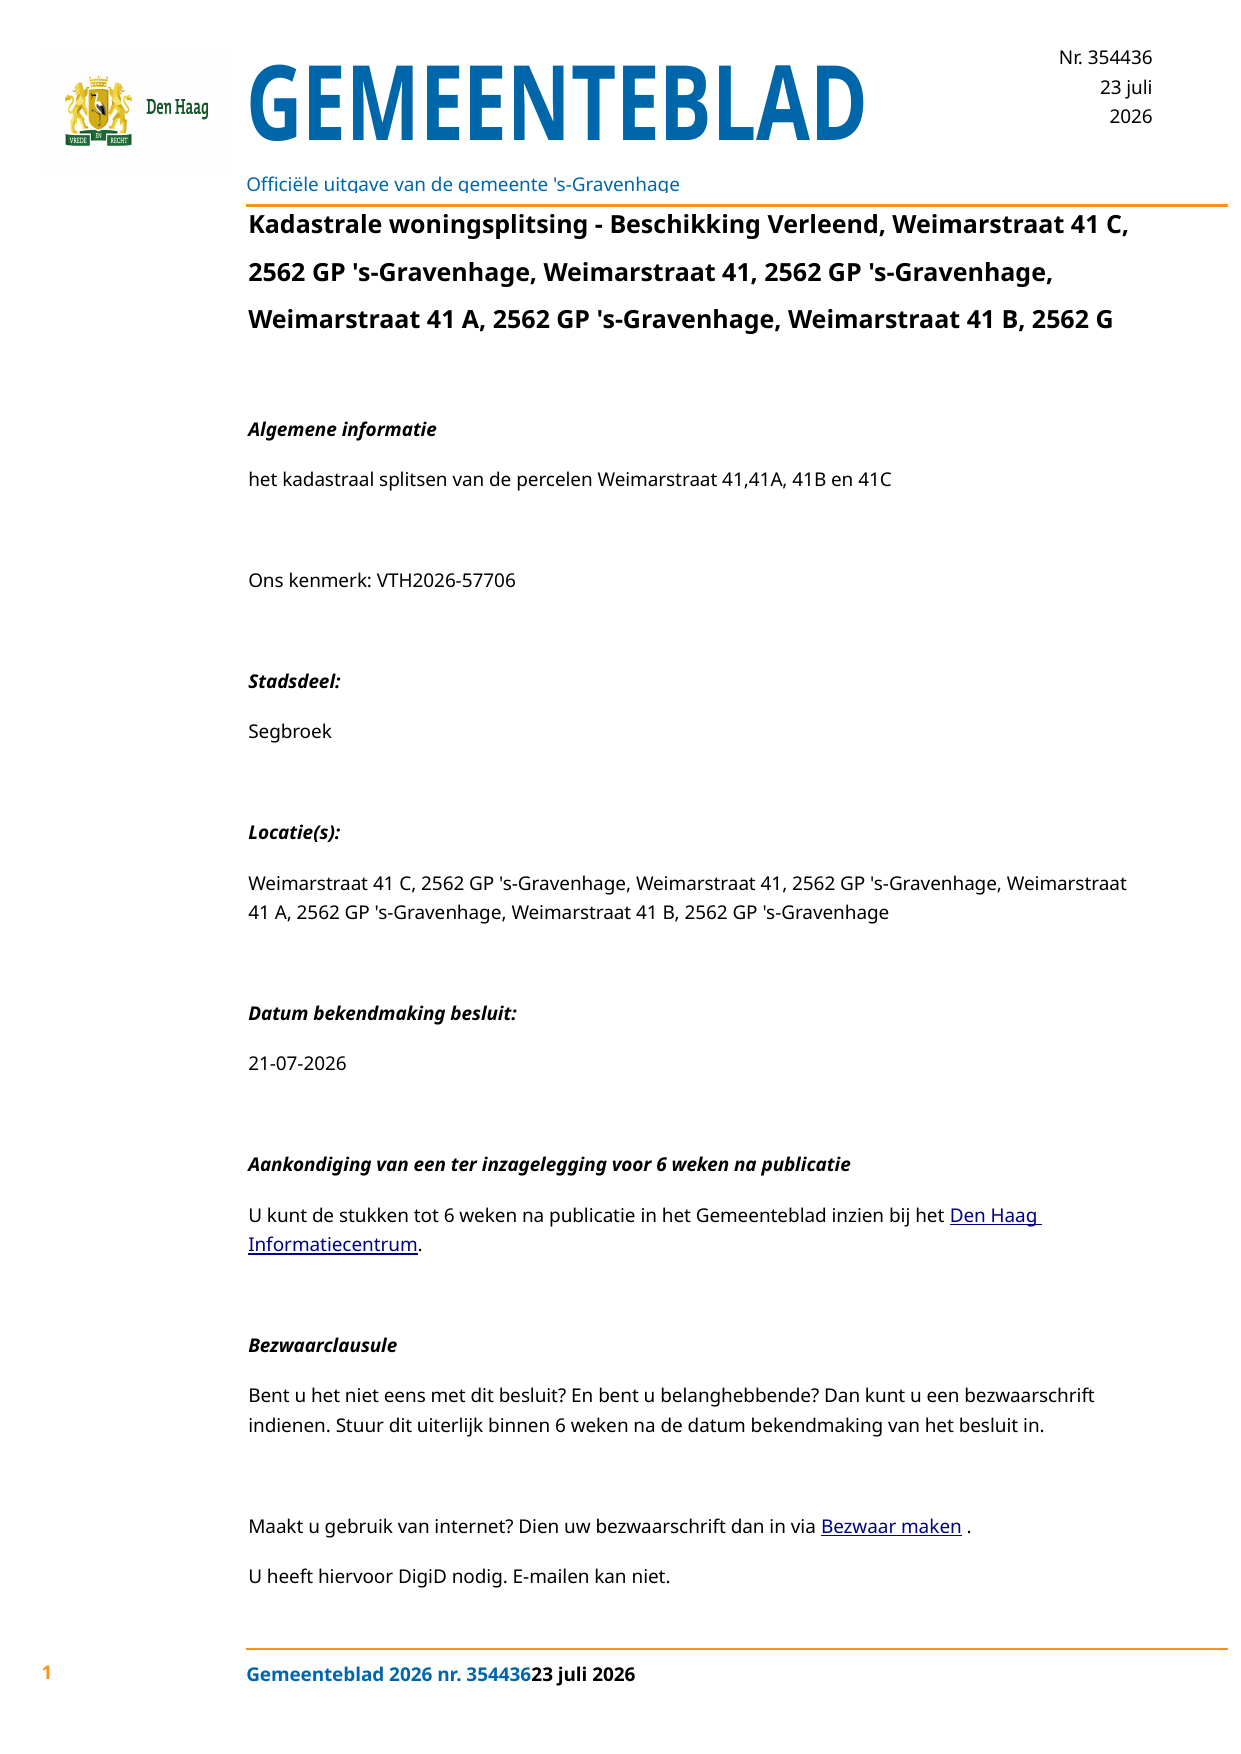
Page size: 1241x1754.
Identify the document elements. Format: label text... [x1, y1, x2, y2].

text Weimarstraat 41 C, 2562 GP 's-Gravenhage, Weimarstraat 41, 2562 GP 's-Gravenhage, Weimarstraat 41 A, 2562 GP 's-Gravenhage, Weimarstraat 41 B, 2562 GP 's-Gravenhage [248, 870, 1152, 925]
text Datum bekendmaking besluit: [248, 1000, 1152, 1026]
text Aankondiging van een ter inzagelegging voor 6 weken na publicatie [248, 1151, 1152, 1177]
text het kadastraal splitsen van de percelen Weimarstraat 41,41A, 41B en 41C [248, 466, 1152, 492]
text Algemene informatie [248, 416, 1152, 442]
text Kadastrale woningsplitsing - Beschikking Verleend, Weimarstraat 41 C, 2562 GP 's-Gravenhage, Weimarstraat 41, 2562 GP 's-Gravenhage, Weimarstraat 41 A, 2562 GP 's-Gravenhage, Weimarstraat 41 B, 2562 G [248, 207, 1152, 336]
text Maakt u gebruik van internet? Dien uw bezwaarschrift dan in via Bezwaar maken . [248, 1513, 1152, 1539]
text Segbroek [248, 718, 1152, 744]
text Locatie(s): [248, 819, 1152, 845]
picture [41, 47, 231, 172]
text U heeft hiervoor DigiD nodig. E-mailen kan niet. [248, 1563, 1152, 1589]
text U kunt de stukken tot 6 weken na publicatie in het Gemeenteblad inzien bij het Den Haag Informatiecentrum. [248, 1202, 1152, 1257]
text Bent u het niet eens met dit besluit? En bent u belanghebbende? Dan kunt u een bezwaarschrift indienen. Stuur dit uiterlijk binnen 6 weken na de datum bekendmaking van het besluit in. [248, 1383, 1152, 1438]
text Bezwaarclausule [248, 1332, 1152, 1358]
text Ons kenmerk: VTH2026-57706 [248, 567, 1152, 593]
text Stadsdeel: [248, 668, 1152, 694]
text 21-07-2026 [248, 1051, 1152, 1076]
